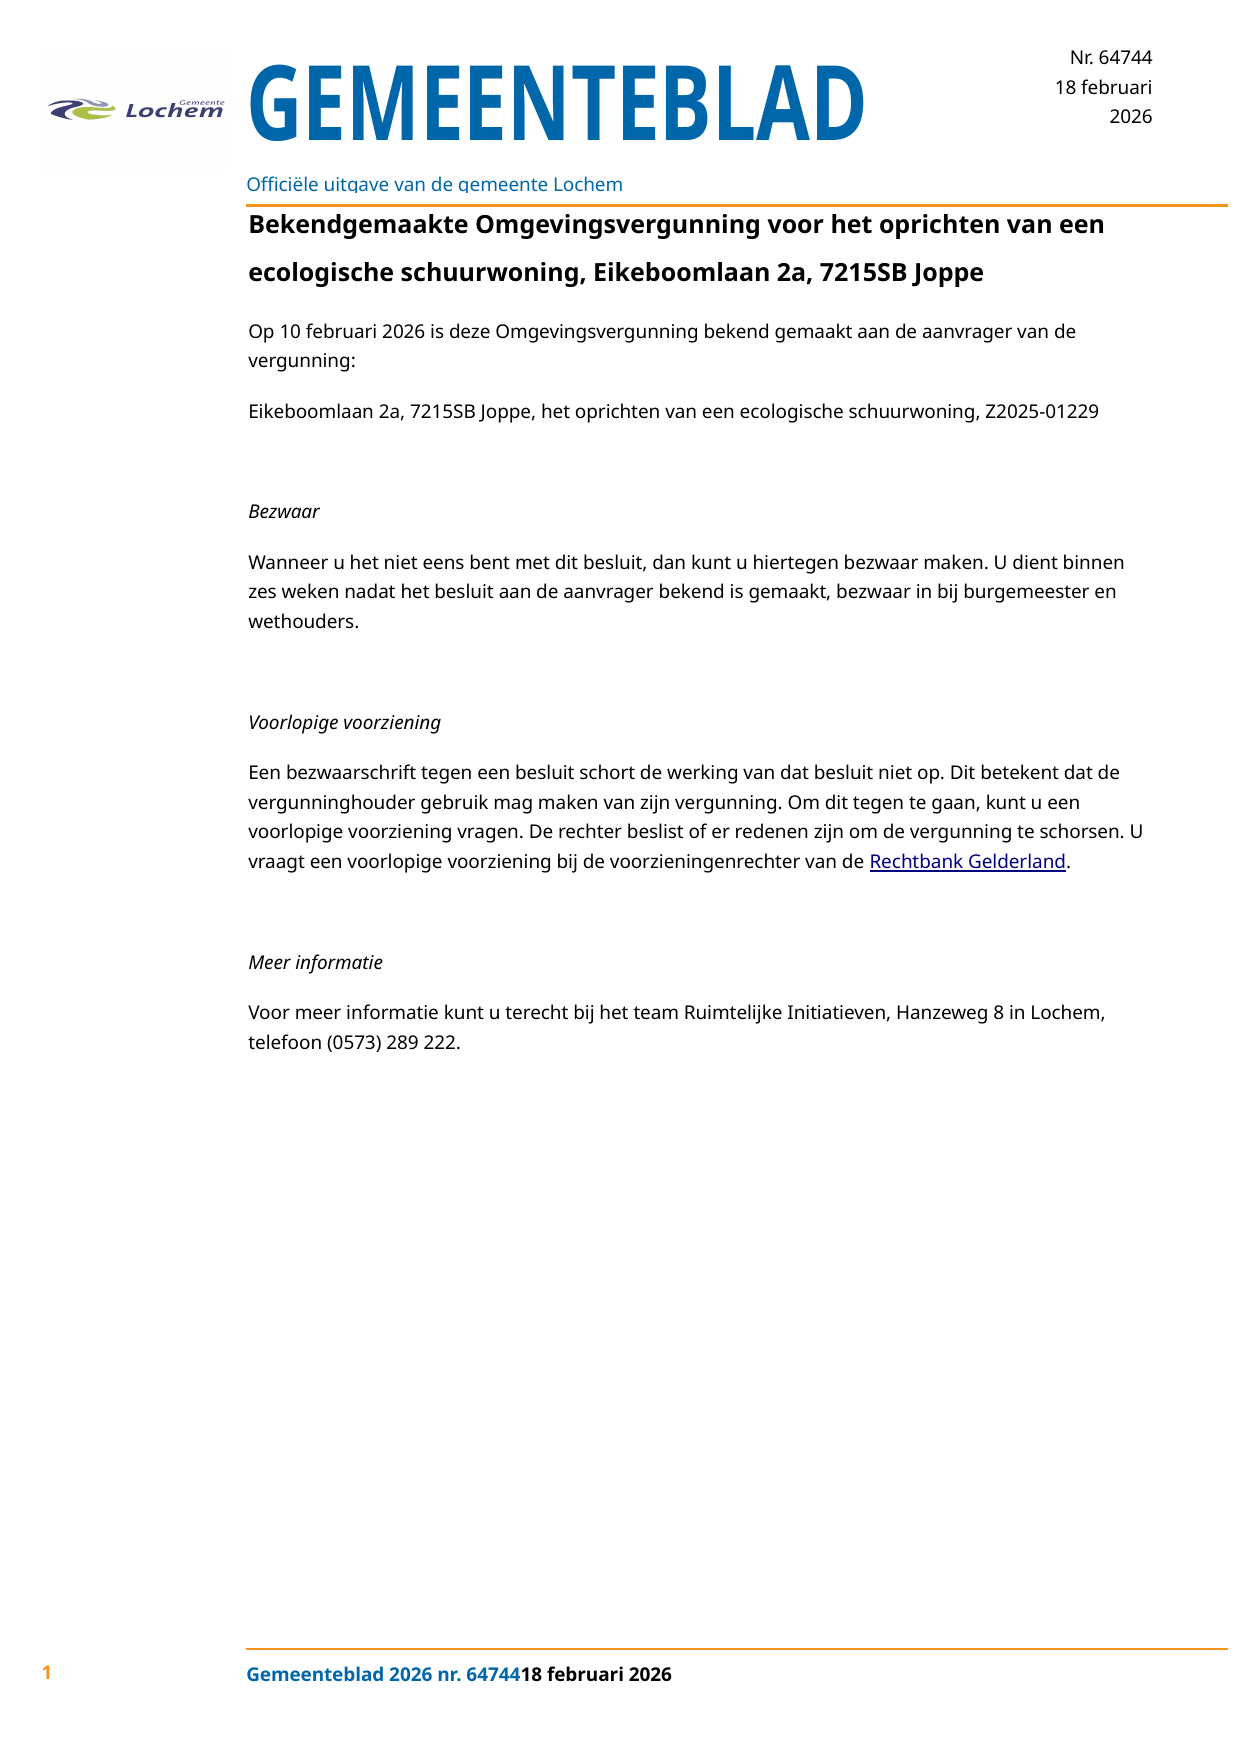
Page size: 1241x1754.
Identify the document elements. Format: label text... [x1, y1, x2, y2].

text Een bezwaarschrift tegen een besluit schort de werking van dat besluit niet op. Dit betekent dat de vergunninghouder gebruik mag maken van zijn vergunning. Om dit tegen te gaan, kunt u een voorlopige voorziening vragen. De rechter beslist of er redenen zijn om de vergunning te schorsen. U vraagt een voorlopige voorziening bij de voorzieningenrechter van de Rechtbank Gelderland. [248, 759, 1152, 874]
text Wanneer u het niet eens bent met dit besluit, dan kunt u hiertegen bezwaar maken. U dient binnen zes weken nadat het besluit aan de aanvrager bekend is gemaakt, bezwaar in bij burgemeester en wethouders. [248, 549, 1152, 634]
text Eikeboomlaan 2a, 7215SB Joppe, het oprichten van een ecologische schuurwoning, Z2025-01229 [248, 398, 1152, 424]
text Bezwaar [248, 499, 1152, 524]
text Voorlopige voorziening [248, 709, 1152, 735]
text Meer informatie [248, 949, 1152, 975]
text Voor meer informatie kunt u terecht bij het team Ruimtelijke Initiatieven, Hanzeweg 8 in Lochem, telefoon (0573) 289 222. [248, 999, 1152, 1055]
picture [41, 47, 231, 172]
text Op 10 februari 2026 is deze Omgevingsvergunning bekend gemaakt aan de aanvrager van de vergunning: [248, 318, 1152, 373]
text Bekendgemaakte Omgevingsvergunning voor het oprichten van een ecologische schuurwoning, Eikeboomlaan 2a, 7215SB Joppe [248, 207, 1152, 288]
